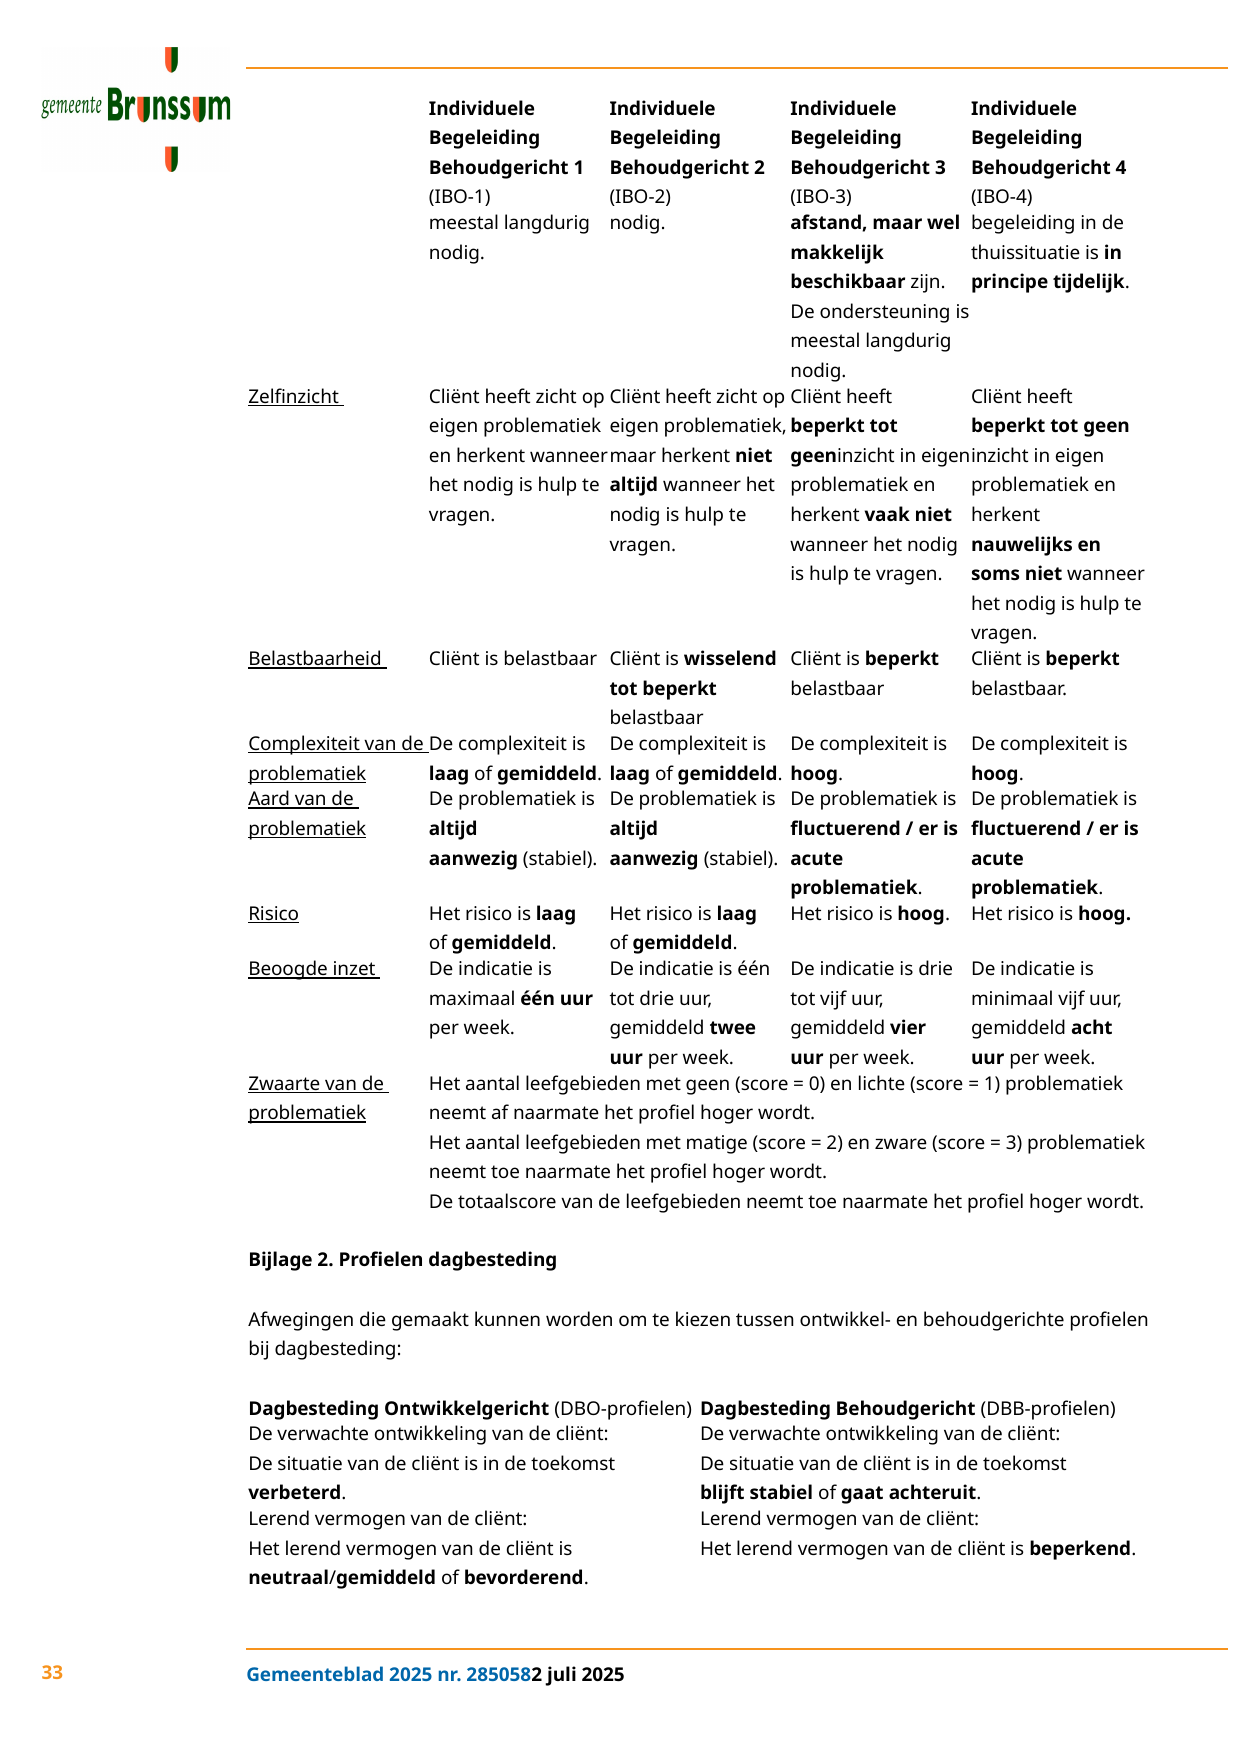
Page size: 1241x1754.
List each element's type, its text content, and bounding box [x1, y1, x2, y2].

table_cell De indicatie is drie tot vijf uur, gemiddeld vier uur per week. [790, 955, 971, 1070]
table_cell meestal langdurig nodig. [429, 209, 609, 383]
table_cell Zwaarte van de problematiek [248, 1070, 429, 1214]
table_cell De complexiteit is laag of gemiddeld. [429, 730, 609, 786]
picture [41, 47, 231, 172]
table_cell Aard van de problematiek [248, 786, 429, 900]
table_cell afstand, maar wel makkelijk beschikbaar zijn. De ondersteuning is meestal langdurig nodig. [790, 209, 971, 383]
table_cell begeleiding in de thuissituatie is in principe tijdelijk. [971, 209, 1152, 383]
table_cell Lerend vermogen van de cliënt: Het lerend vermogen van de cliënt is beperkend. [700, 1505, 1152, 1590]
table_cell Zelfinzicht [248, 383, 429, 645]
table_cell Cliënt is beperkt belastbaar. [971, 645, 1152, 730]
table_cell De problematiek is fluctuerend / er is acute problematiek. [971, 786, 1152, 900]
table_cell Risico [248, 900, 429, 955]
table_cell Het risico is laag of gemiddeld. [609, 900, 790, 955]
table_cell Complexiteit van de [248, 730, 429, 752]
table_cell Cliënt is beperkt belastbaar [790, 645, 971, 730]
table_cell Cliënt heeft beperkt tot geen inzicht in eigen problematiek en herkent nauwelijks en soms niet wanneer het nodig is hulp te vragen. [971, 383, 1152, 645]
table_cell De problematiek is fluctuerend / er is acute problematiek. [790, 786, 971, 900]
text Bijlage 2. Profielen dagbesteding [248, 1247, 1152, 1272]
table_cell De problematiek is altijd aanwezig (stabiel). [609, 786, 790, 900]
table_cell De indicatie is maximaal één uur per week. [429, 955, 609, 1070]
table_cell De indicatie is minimaal vijf uur, gemiddeld acht uur per week. [971, 955, 1152, 1070]
table_cell De verwachte ontwikkeling van de cliënt: De situatie van de cliënt is in de toekomst verbeterd. [248, 1420, 700, 1505]
table_cell De indicatie is één tot drie uur, gemiddeld twee uur per week. [609, 955, 790, 1070]
table_cell Het risico is laag of gemiddeld. [429, 900, 609, 955]
table_cell [248, 209, 429, 383]
table_cell Lerend vermogen van de cliënt: Het lerend vermogen van de cliënt is neutraal/gemiddeld of bevorderend. [248, 1505, 700, 1590]
table_cell De complexiteit is laag of gemiddeld. [609, 730, 790, 786]
table_cell Het aantal leefgebieden met geen (score = 0) en lichte (score = 1) problematiek neemt af naarmate het profiel hoger wordt. Het aantal leefgebieden met matige (score = 2) en zware (score = 3) problematiek neemt toe naarmate het profiel hoger wordt. De totaalscore van de leefgebieden neemt toe naarmate het profiel hoger wordt. [429, 1070, 1152, 1214]
table_cell Cliënt heeft beperkt tot geeninzicht in eigen problematiek en herkent vaak niet wanneer het nodig is hulp te vragen. [790, 383, 971, 645]
table_cell De problematiek is altijd aanwezig (stabiel). [429, 786, 609, 900]
table_cell Cliënt is belastbaar [429, 645, 609, 730]
table_cell Cliënt is wisselend tot beperkt belastbaar [609, 645, 790, 730]
table_cell Cliënt heeft zicht op eigen problematiek en herkent wanneer het nodig is hulp te vragen. [429, 383, 609, 645]
table_header Individuele Begeleiding Behoudgericht 3 (IBO-3) [790, 95, 971, 209]
table_cell De complexiteit is hoog. [971, 730, 1152, 786]
table_cell De complexiteit is hoog. [790, 730, 971, 786]
table_header Dagbesteding Behoudgericht (DBB-profielen) [700, 1395, 1152, 1420]
table_cell Cliënt heeft zicht op eigen problematiek, maar herkent niet altijd wanneer het nodig is hulp te vragen. [609, 383, 790, 645]
table_header Individuele Begeleiding Behoudgericht 1 (IBO-1) [429, 95, 609, 209]
table_cell nodig. [609, 209, 790, 383]
table_cell Het risico is hoog. [790, 900, 971, 955]
table_cell problematiek [248, 753, 429, 786]
table_header Individuele Begeleiding Behoudgericht 2 (IBO-2) [609, 95, 790, 209]
table_cell De verwachte ontwikkeling van de cliënt: De situatie van de cliënt is in de toekomst blijft stabiel of gaat achteruit. [700, 1420, 1152, 1505]
table_header Dagbesteding Ontwikkelgericht (DBO-profielen) [248, 1395, 700, 1420]
table_cell Beoogde inzet [248, 955, 429, 1070]
table_header Individuele Begeleiding Behoudgericht 4 (IBO-4) [971, 95, 1152, 209]
table_cell Het risico is hoog. [971, 900, 1152, 955]
text Afwegingen die gemaakt kunnen worden om te kiezen tussen ontwikkel- en behoudgerichte profielen bij dagbesteding: [248, 1306, 1152, 1361]
table_header [248, 95, 429, 209]
table_cell Belastbaarheid [248, 645, 429, 730]
